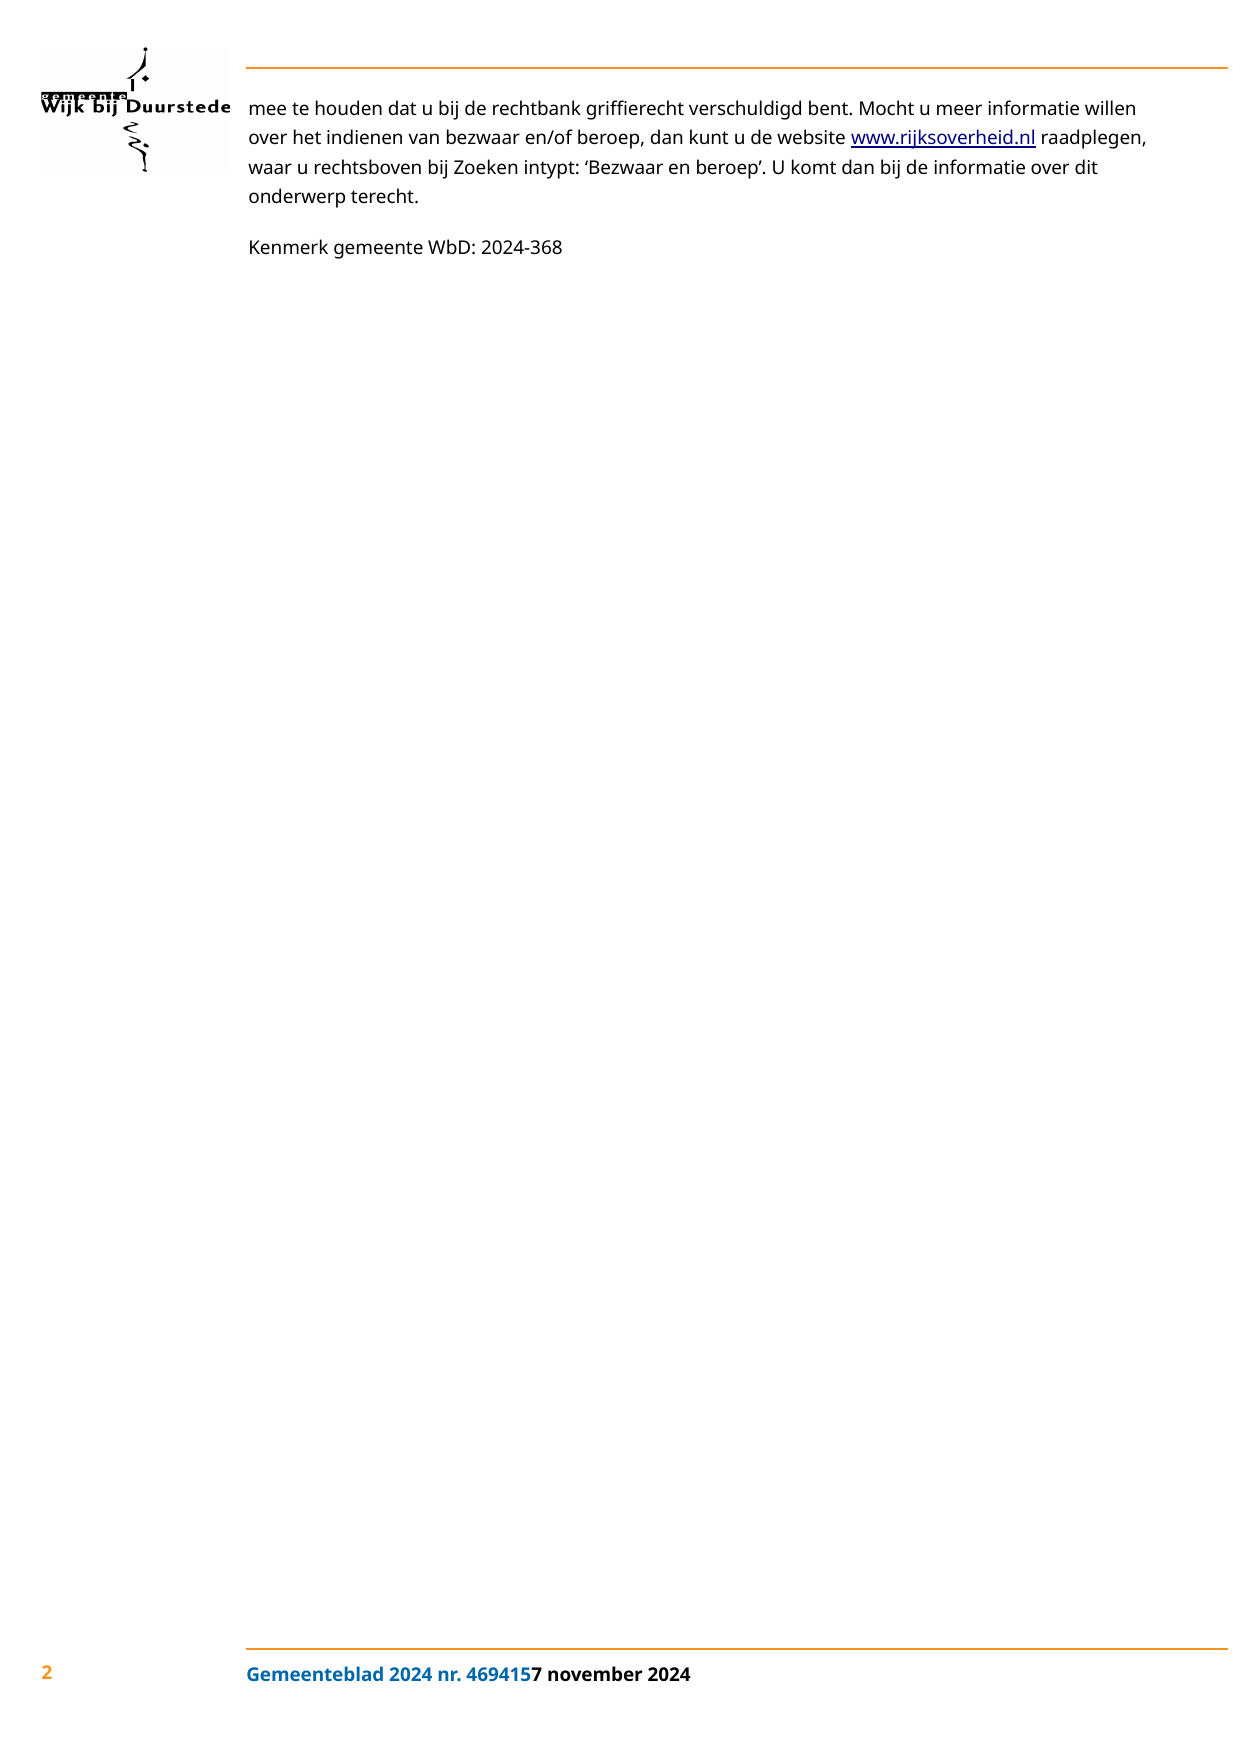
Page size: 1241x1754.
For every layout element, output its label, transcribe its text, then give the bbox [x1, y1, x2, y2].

text mee te houden dat u bij de rechtbank griffierecht verschuldigd bent. Mocht u meer informatie willen over het indienen van bezwaar en/of beroep, dan kunt u de website www.rijksoverheid.nl raadplegen, waar u rechtsboven bij Zoeken intypt: ‘Bezwaar en beroep’. U komt dan bij de informatie over dit onderwerp terecht. [248, 95, 1152, 209]
picture [41, 47, 231, 172]
text Kenmerk gemeente WbD: 2024-368 [248, 234, 1152, 260]
